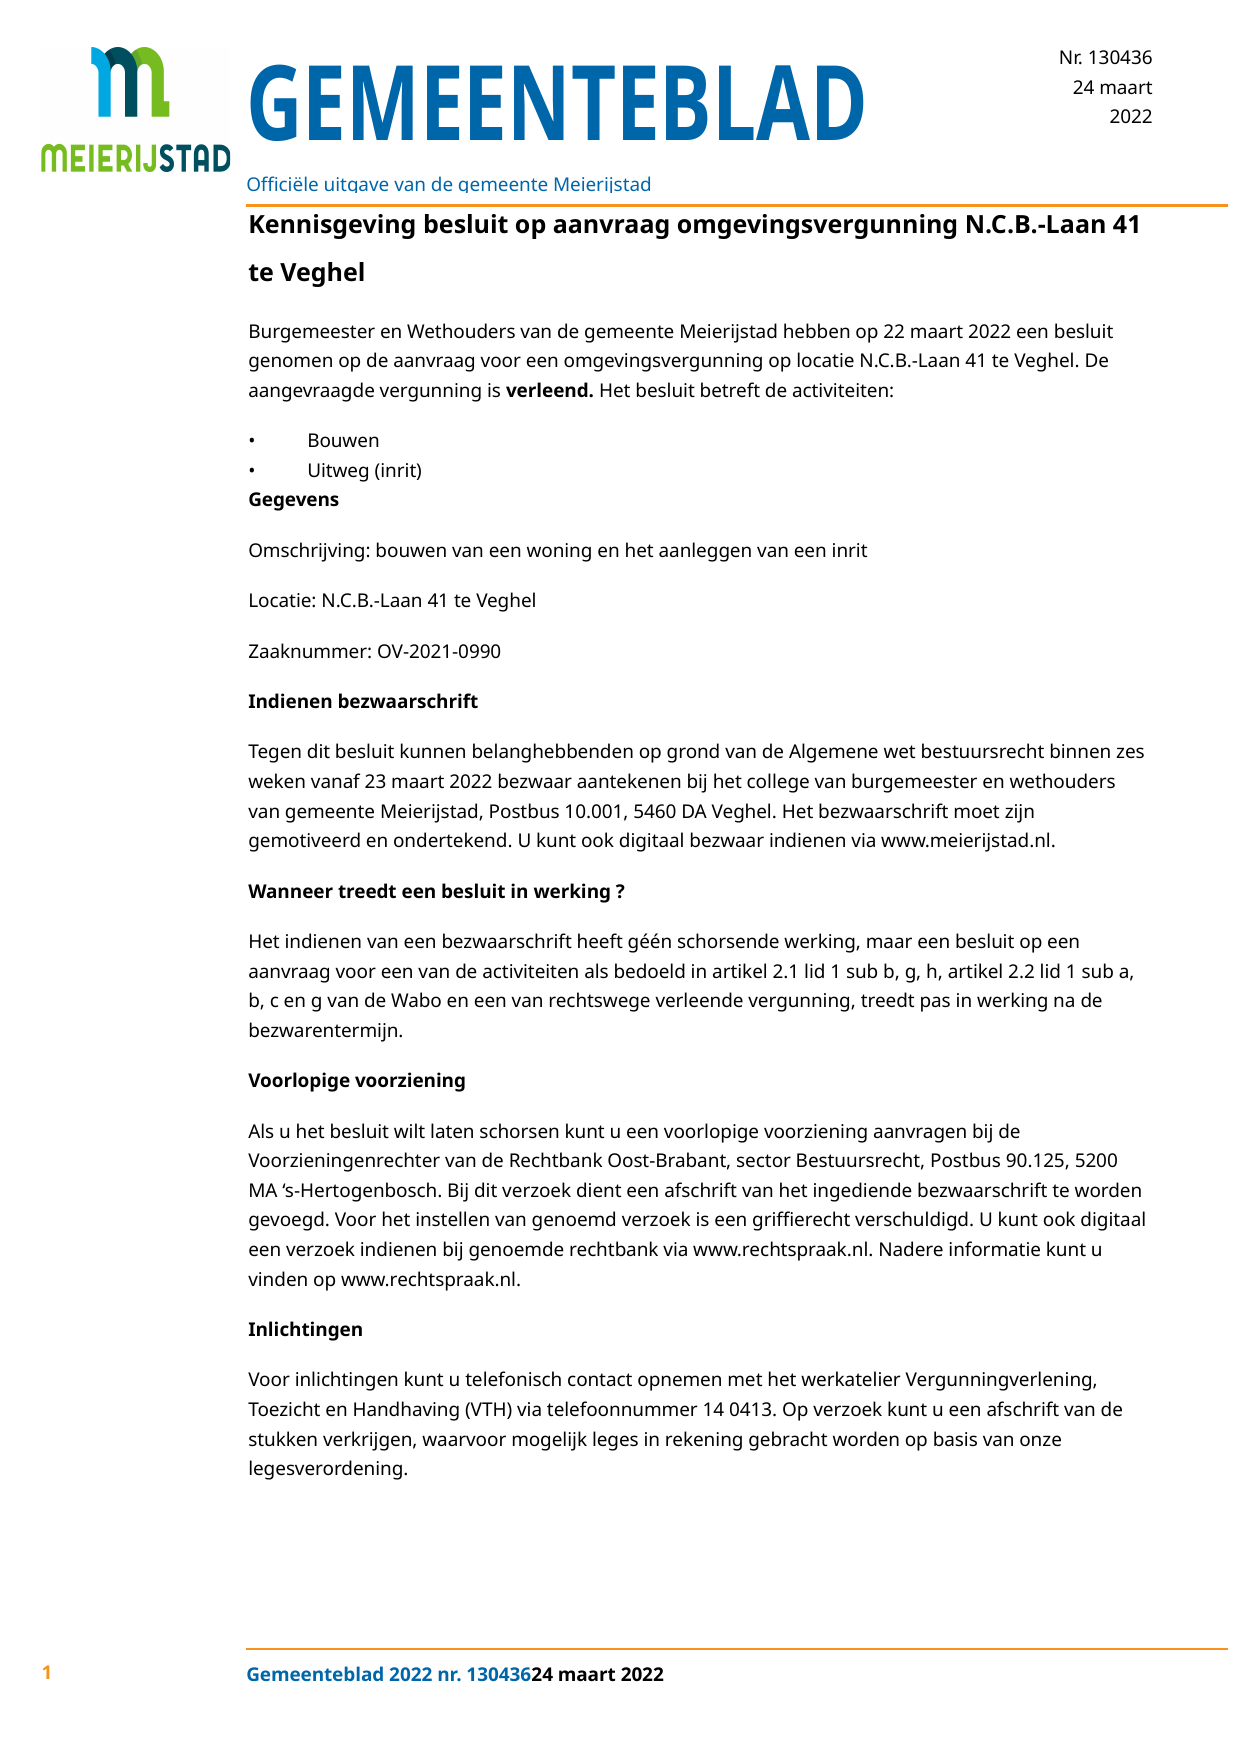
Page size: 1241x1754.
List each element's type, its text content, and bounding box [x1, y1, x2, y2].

text Locatie: N.C.B.-Laan 41 te Veghel [248, 587, 1152, 613]
text Gegevens [248, 487, 1152, 512]
text Zaaknummer: OV-2021-0990 [248, 638, 1152, 664]
text Het indienen van een bezwaarschrift heeft géén schorsende werking, maar een besluit op een aanvraag voor een van de activiteiten als bedoeld in artikel 2.1 lid 1 sub b, g, h, artikel 2.2 lid 1 sub a, b, c en g van de Wabo en een van rechtswege verleende vergunning, treedt pas in werking na de bezwarentermijn. [248, 928, 1152, 1043]
text Kennisgeving besluit op aanvraag omgevingsvergunning N.C.B.-Laan 41 te Veghel [248, 207, 1152, 288]
text Omschrijving: bouwen van een woning en het aanleggen van een inrit [248, 537, 1152, 563]
text Inlichtingen [248, 1316, 1152, 1342]
picture [41, 47, 231, 172]
list Uitweg (inrit) [248, 457, 1152, 483]
text Als u het besluit wilt laten schorsen kunt u een voorlopige voorziening aanvragen bij de Voorzieningenrechter van de Rechtbank Oost-Brabant, sector Bestuursrecht, Postbus 90.125, 5200 MA ‘s-Hertogenbosch. Bij dit verzoek dient een afschrift van het ingediende bezwaarschrift te worden gevoegd. Voor het instellen van genoemd verzoek is een griffierecht verschuldigd. U kunt ook digitaal een verzoek indienen bij genoemde rechtbank via www.rechtspraak.nl. Nadere informatie kunt u vinden op www.rechtspraak.nl. [248, 1118, 1152, 1292]
text Indienen bezwaarschrift [248, 688, 1152, 714]
text Tegen dit besluit kunnen belanghebbenden op grond van de Algemene wet bestuursrecht binnen zes weken vanaf 23 maart 2022 bezwaar aantekenen bij het college van burgemeester en wethouders van gemeente Meierijstad, Postbus 10.001, 5460 DA Veghel. Het bezwaarschrift moet zijn gemotiveerd en ondertekend. U kunt ook digitaal bezwaar indienen via www.meierijstad.nl. [248, 739, 1152, 853]
text Burgemeester en Wethouders van de gemeente Meierijstad hebben op 22 maart 2022 een besluit genomen op de aanvraag voor een omgevingsvergunning op locatie N.C.B.-Laan 41 te Veghel. De aangevraagde vergunning is verleend. Het besluit betreft de activiteiten: [248, 318, 1152, 403]
text Voorlopige voorziening [248, 1067, 1152, 1093]
text Voor inlichtingen kunt u telefonisch contact opnemen met het werkatelier Vergunningverlening, Toezicht en Handhaving (VTH) via telefoonnummer 14 0413. Op verzoek kunt u een afschrift van de stukken verkrijgen, waarvoor mogelijk leges in rekening gebracht worden op basis van onze legesverordening. [248, 1367, 1152, 1481]
list Bouwen [248, 427, 1152, 453]
text Wanneer treedt een besluit in werking ? [248, 878, 1152, 904]
